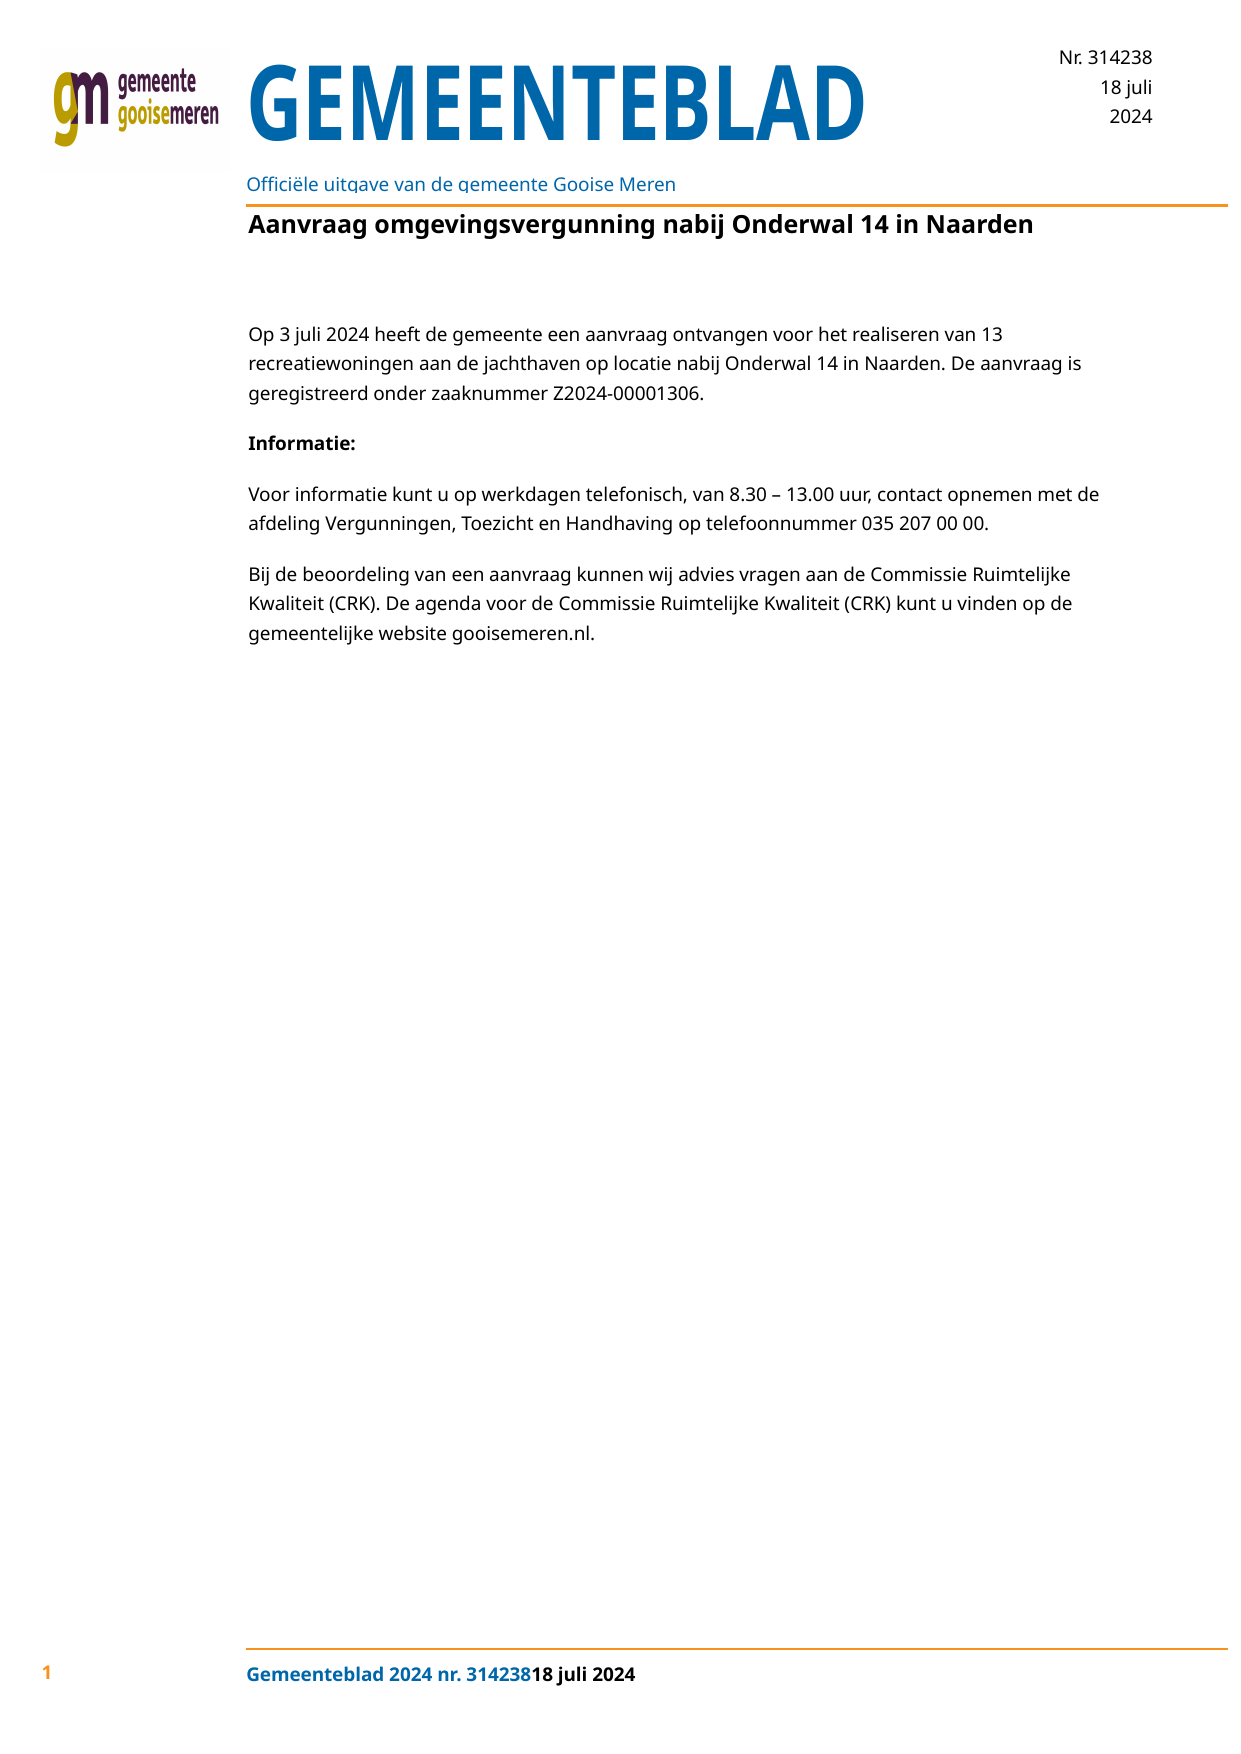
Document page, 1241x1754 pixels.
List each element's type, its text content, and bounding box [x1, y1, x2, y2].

text Voor informatie kunt u op werkdagen telefonisch, van 8.30 – 13.00 uur, contact opnemen met de afdeling Vergunningen, Toezicht en Handhaving op telefoonnummer 035 207 00 00. [248, 481, 1152, 536]
text Op 3 juli 2024 heeft de gemeente een aanvraag ontvangen voor het realiseren van 13 recreatiewoningen aan de jachthaven op locatie nabij Onderwal 14 in Naarden. De aanvraag is geregistreerd onder zaaknummer Z2024-00001306. [248, 321, 1152, 406]
text Bij de beoordeling van een aanvraag kunnen wij advies vragen aan de Commissie Ruimtelijke Kwaliteit (CRK). De agenda voor de Commissie Ruimtelijke Kwaliteit (CRK) kunt u vinden op de gemeentelijke website gooisemeren.nl. [248, 561, 1152, 646]
picture [41, 47, 231, 172]
text Informatie: [248, 430, 1152, 456]
text Aanvraag omgevingsvergunning nabij Onderwal 14 in Naarden [248, 207, 1152, 241]
